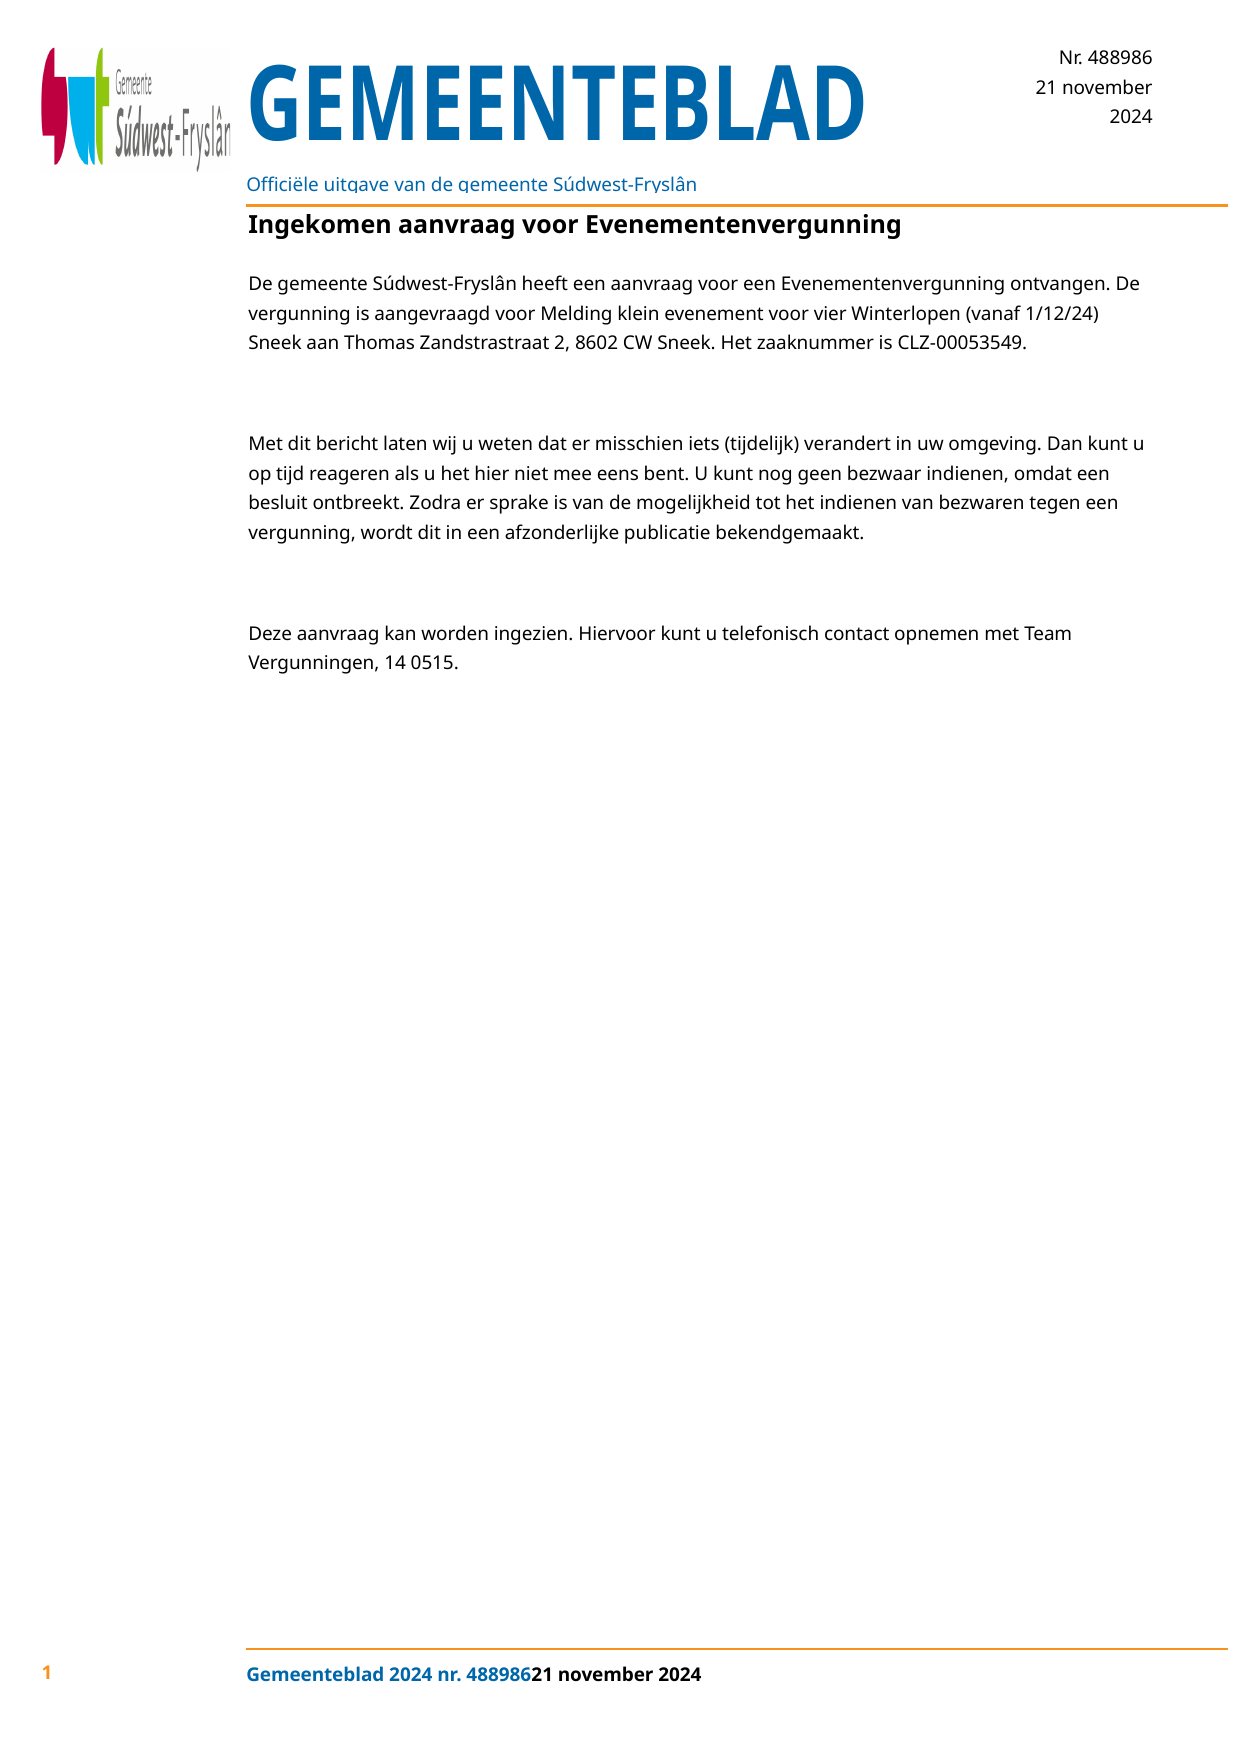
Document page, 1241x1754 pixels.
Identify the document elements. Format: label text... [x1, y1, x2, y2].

picture [41, 47, 231, 172]
text Deze aanvraag kan worden ingezien. Hiervoor kunt u telefonisch contact opnemen met Team Vergunningen, 14 0515. [248, 620, 1152, 675]
text De gemeente Súdwest-Fryslân heeft een aanvraag voor een Evenementenvergunning ontvangen. De vergunning is aangevraagd voor Melding klein evenement voor vier Winterlopen (vanaf 1/12/24) Sneek aan Thomas Zandstrastraat 2, 8602 CW Sneek. Het zaaknummer is CLZ-00053549. [248, 270, 1152, 355]
text Met dit bericht laten wij u weten dat er misschien iets (tijdelijk) verandert in uw omgeving. Dan kunt u op tijd reageren als u het hier niet mee eens bent. U kunt nog geen bezwaar indienen, omdat een besluit ontbreekt. Zodra er sprake is van de mogelijkheid tot het indienen van bezwaren tegen een vergunning, wordt dit in een afzonderlijke publicatie bekendgemaakt. [248, 430, 1152, 545]
text Ingekomen aanvraag voor Evenementenvergunning [248, 207, 1152, 241]
